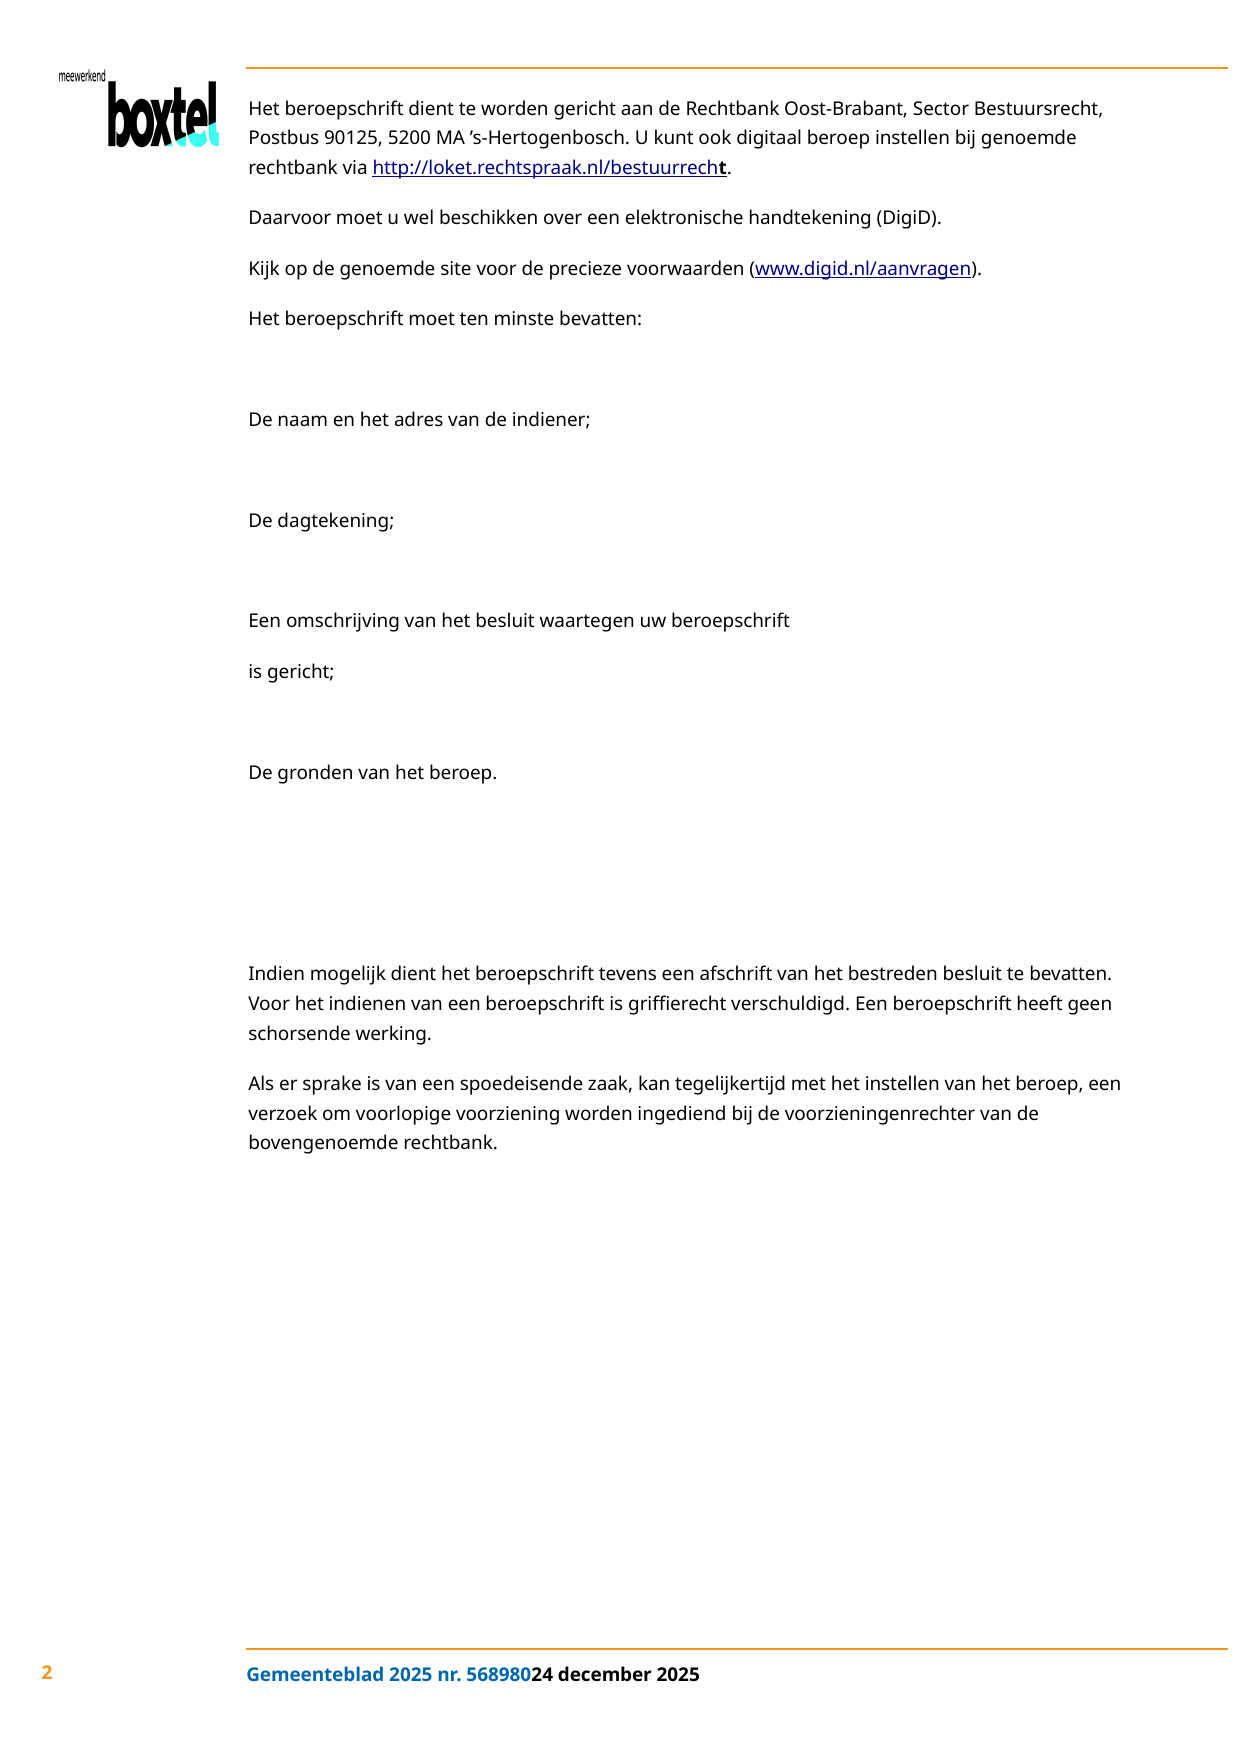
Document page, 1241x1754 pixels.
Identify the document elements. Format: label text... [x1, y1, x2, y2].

text Het beroepschrift moet ten minste bevatten: [248, 305, 1152, 331]
text is gericht; [248, 658, 1152, 684]
picture [41, 47, 231, 172]
text Indien mogelijk dient het beroepschrift tevens een afschrift van het bestreden besluit te bevatten. Voor het indienen van een beroepschrift is griffierecht verschuldigd. Een beroepschrift heeft geen schorsende werking. [248, 961, 1152, 1046]
text Daarvoor moet u wel beschikken over een elektronische handtekening (DigiD). [248, 204, 1152, 230]
text De gronden van het beroep. [248, 759, 1152, 785]
text Een omschrijving van het besluit waartegen uw beroepschrift [248, 608, 1152, 633]
text Als er sprake is van een spoedeisende zaak, kan tegelijkertijd met het instellen van het beroep, een verzoek om voorlopige voorziening worden ingediend bij de voorzieningenrechter van de bovengenoemde rechtbank. [248, 1070, 1152, 1155]
text De naam en het adres van de indiener; [248, 406, 1152, 432]
text Kijk op de genoemde site voor de precieze voorwaarden (www.digid.nl/aanvragen). [248, 255, 1152, 281]
text De dagtekening; [248, 507, 1152, 533]
text Het beroepschrift dient te worden gericht aan de Rechtbank Oost-Brabant, Sector Bestuursrecht, Postbus 90125, 5200 MA ’s-Hertogenbosch. U kunt ook digitaal beroep instellen bij genoemde rechtbank via http://loket.rechtspraak.nl/bestuurrecht. [248, 95, 1152, 180]
